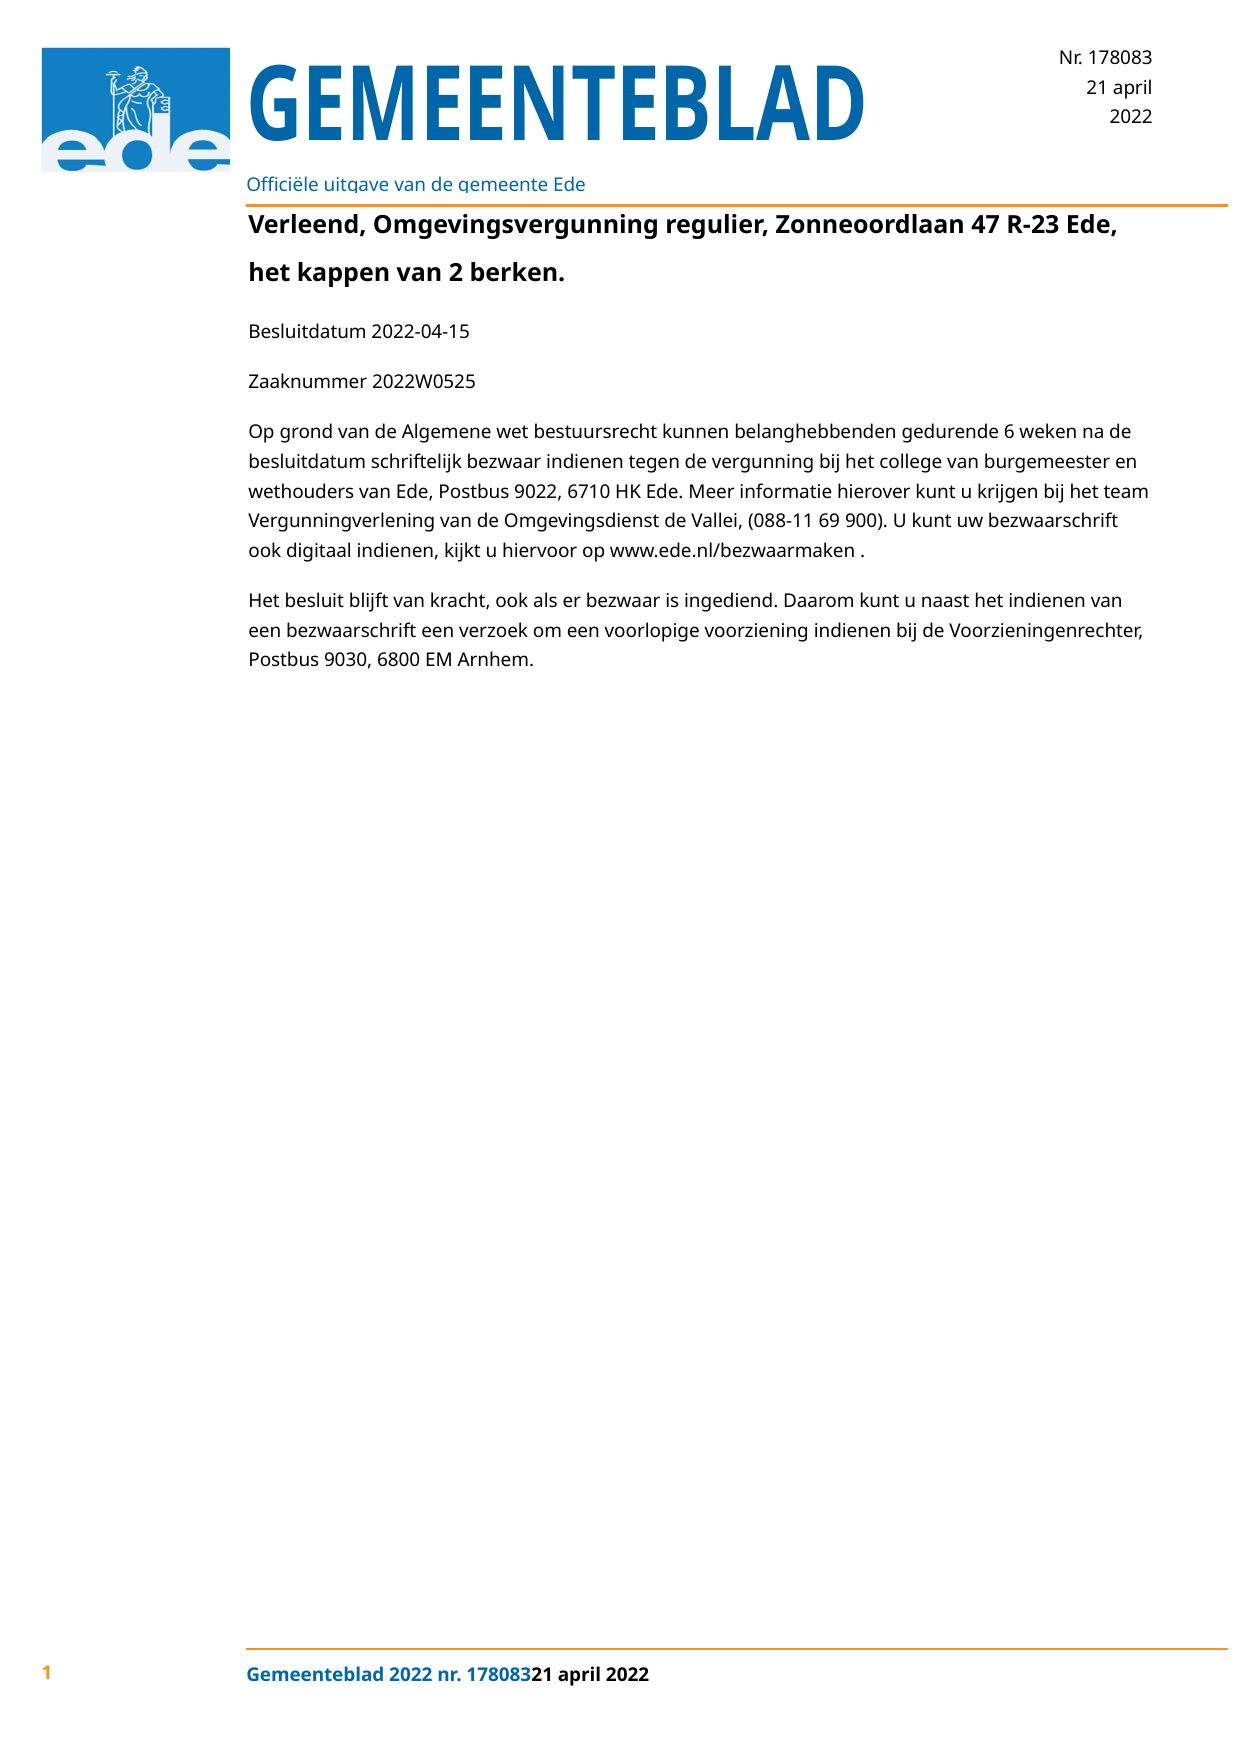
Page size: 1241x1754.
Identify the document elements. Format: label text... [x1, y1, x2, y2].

text Besluitdatum 2022-04-15 [248, 318, 1152, 344]
text Op grond van de Algemene wet bestuursrecht kunnen belanghebbenden gedurende 6 weken na de besluitdatum schriftelijk bezwaar indienen tegen de vergunning bij het college van burgemeester en wethouders van Ede, Postbus 9022, 6710 HK Ede. Meer informatie hierover kunt u krijgen bij het team Vergunningverlening van de Omgevingsdienst de Vallei, (088-11 69 900). U kunt uw bezwaarschrift ook digitaal indienen, kijkt u hiervoor op www.ede.nl/bezwaarmaken . [248, 419, 1152, 563]
text Verleend, Omgevingsvergunning regulier, Zonneoordlaan 47 R-23 Ede, het kappen van 2 berken. [248, 207, 1152, 288]
text Zaaknummer 2022W0525 [248, 368, 1152, 394]
text Het besluit blijft van kracht, ook als er bezwaar is ingediend. Daarom kunt u naast het indienen van een bezwaarschrift een verzoek om een voorlopige voorziening indienen bij de Voorzieningenrechter, Postbus 9030, 6800 EM Arnhem. [248, 587, 1152, 672]
picture [41, 47, 231, 172]
